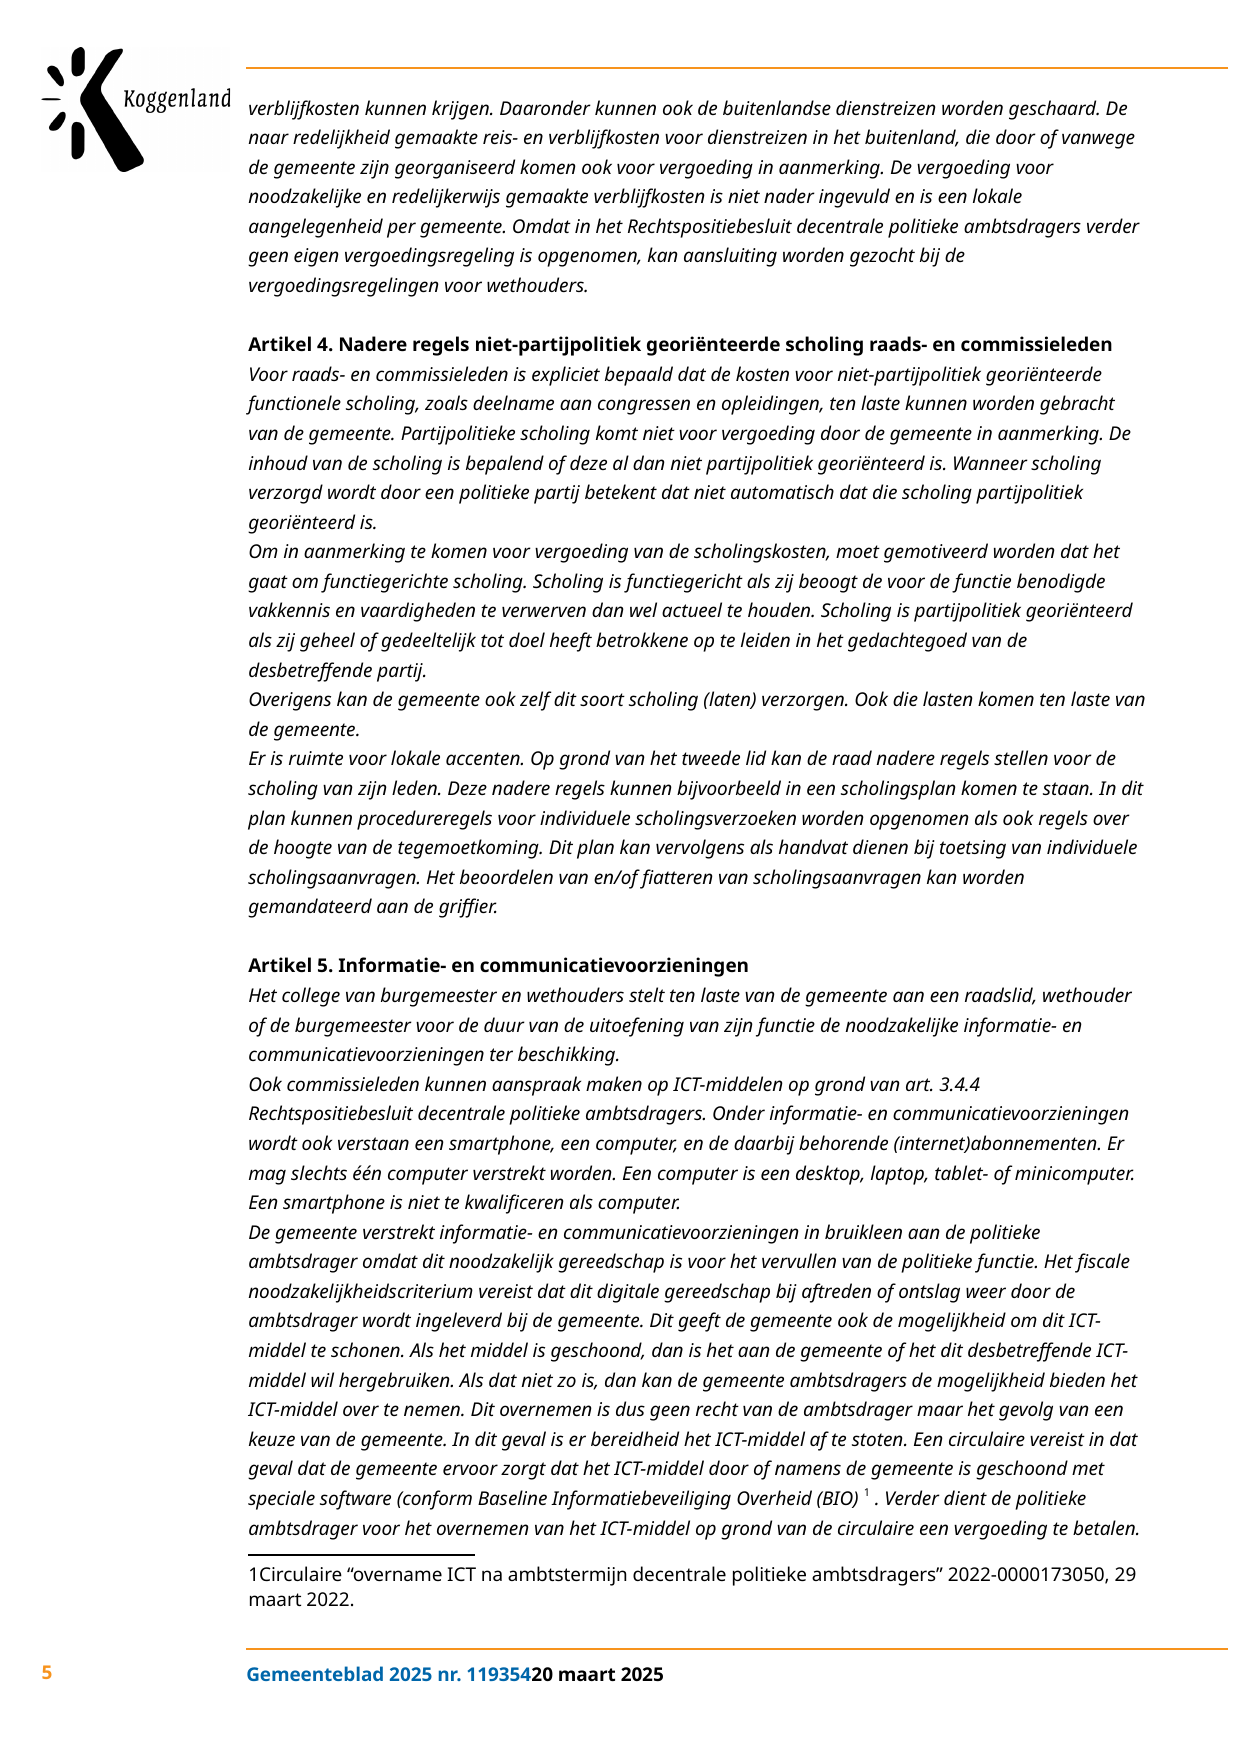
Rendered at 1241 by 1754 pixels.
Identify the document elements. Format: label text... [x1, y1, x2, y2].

text Voor raads- en commissieleden is expliciet bepaald dat de kosten voor niet-partijpolitiek georiënteerde functionele scholing, zoals deelname aan congressen en opleidingen, ten laste kunnen worden gebracht van de gemeente. Partijpolitieke scholing komt niet voor vergoeding door de gemeente in aanmerking. De inhoud van de scholing is bepalend of deze al dan niet partijpolitiek georiënteerd is. Wanneer scholing verzorgd wordt door een politieke partij betekent dat niet automatisch dat die scholing partijpolitiek georiënteerd is. [248, 361, 1152, 535]
text Om in aanmerking te komen voor vergoeding van de scholingskosten, moet gemotiveerd worden dat het gaat om functiegerichte scholing. Scholing is functiegericht als zij beoogt de voor de functie benodigde vakkennis en vaardigheden te verwerven dan wel actueel te houden. Scholing is partijpolitiek georiënteerd als zij geheel of gedeeltelijk tot doel heeft betrokkene op te leiden in het gedachtegoed van de desbetreffende partij. [248, 538, 1152, 683]
text Artikel 4. Nadere regels niet-partijpolitiek georiënteerde scholing raads- en commissieleden [248, 331, 1152, 357]
text Artikel 5. Informatie- en communicatievoorzieningen [248, 953, 1152, 978]
text De gemeente verstrekt informatie- en communicatievoorzieningen in bruikleen aan de politieke ambtsdrager omdat dit noodzakelijk gereedschap is voor het vervullen van de politieke functie. Het fiscale noodzakelijkheidscriterium vereist dat dit digitale gereedschap bij aftreden of ontslag weer door de ambtsdrager wordt ingeleverd bij de gemeente. Dit geeft de gemeente ook de mogelijkheid om dit ICT-middel te schonen. Als het middel is geschoond, dan is het aan de gemeente of het dit desbetreffende ICT-middel wil hergebruiken. Als dat niet zo is, dan kan de gemeente ambtsdragers de mogelijkheid bieden het ICT-middel over te nemen. Dit overnemen is dus geen recht van de ambtsdrager maar het gevolg van een keuze van de gemeente. In dit geval is er bereidheid het ICT-middel af te stoten. Een circulaire vereist in dat geval dat de gemeente ervoor zorgt dat het ICT-middel door of namens de gemeente is geschoond met speciale software (conform Baseline Informatiebeveiliging Overheid (BIO) . Verder dient de politieke ambtsdrager voor het overnemen van het ICT-middel op grond van de circulaire een vergoeding te betalen. [248, 1219, 1152, 1541]
text Het college van burgemeester en wethouders stelt ten laste van de gemeente aan een raadslid, wethouder of de burgemeester voor de duur van de uitoefening van zijn functie de noodzakelijke informatie- en communicatievoorzieningen ter beschikking. [248, 982, 1152, 1067]
text Circulaire “overname ICT na ambtstermijn decentrale politieke ambtsdragers” 2022-0000173050, 29 maart 2022. [248, 1561, 1152, 1612]
text Er is ruimte voor lokale accenten. Op grond van het tweede lid kan de raad nadere regels stellen voor de scholing van zijn leden. Deze nadere regels kunnen bijvoorbeeld in een scholingsplan komen te staan. In dit plan kunnen procedureregels voor individuele scholingsverzoeken worden opgenomen als ook regels over de hoogte van de tegemoetkoming. Dit plan kan vervolgens als handvat dienen bij toetsing van individuele scholingsaanvragen. Het beoordelen van en/of fiatteren van scholingsaanvragen kan worden gemandateerd aan de griffier. [248, 746, 1152, 919]
picture [41, 47, 231, 172]
text Overigens kan de gemeente ook zelf dit soort scholing (laten) verzorgen. Ook die lasten komen ten laste van de gemeente. [248, 686, 1152, 742]
text Ook commissieleden kunnen aanspraak maken op ICT-middelen op grond van art. 3.4.4 Rechtspositiebesluit decentrale politieke ambtsdragers. Onder informatie- en communicatievoorzieningen wordt ook verstaan een smartphone, een computer, en de daarbij behorende (internet)abonnementen. Er mag slechts één computer verstrekt worden. Een computer is een desktop, laptop, tablet- of minicomputer. Een smartphone is niet te kwalificeren als computer. [248, 1071, 1152, 1215]
text verblijfkosten kunnen krijgen. Daaronder kunnen ook de buitenlandse dienstreizen worden geschaard. De naar redelijkheid gemaakte reis- en verblijfkosten voor dienstreizen in het buitenland, die door of vanwege de gemeente zijn georganiseerd komen ook voor vergoeding in aanmerking. De vergoeding voor noodzakelijke en redelijkerwijs gemaakte verblijfkosten is niet nader ingevuld en is een lokale aangelegenheid per gemeente. Omdat in het Rechtspositiebesluit decentrale politieke ambtsdragers verder geen eigen vergoedingsregeling is opgenomen, kan aansluiting worden gezocht bij de vergoedingsregelingen voor wethouders. [248, 95, 1152, 298]
